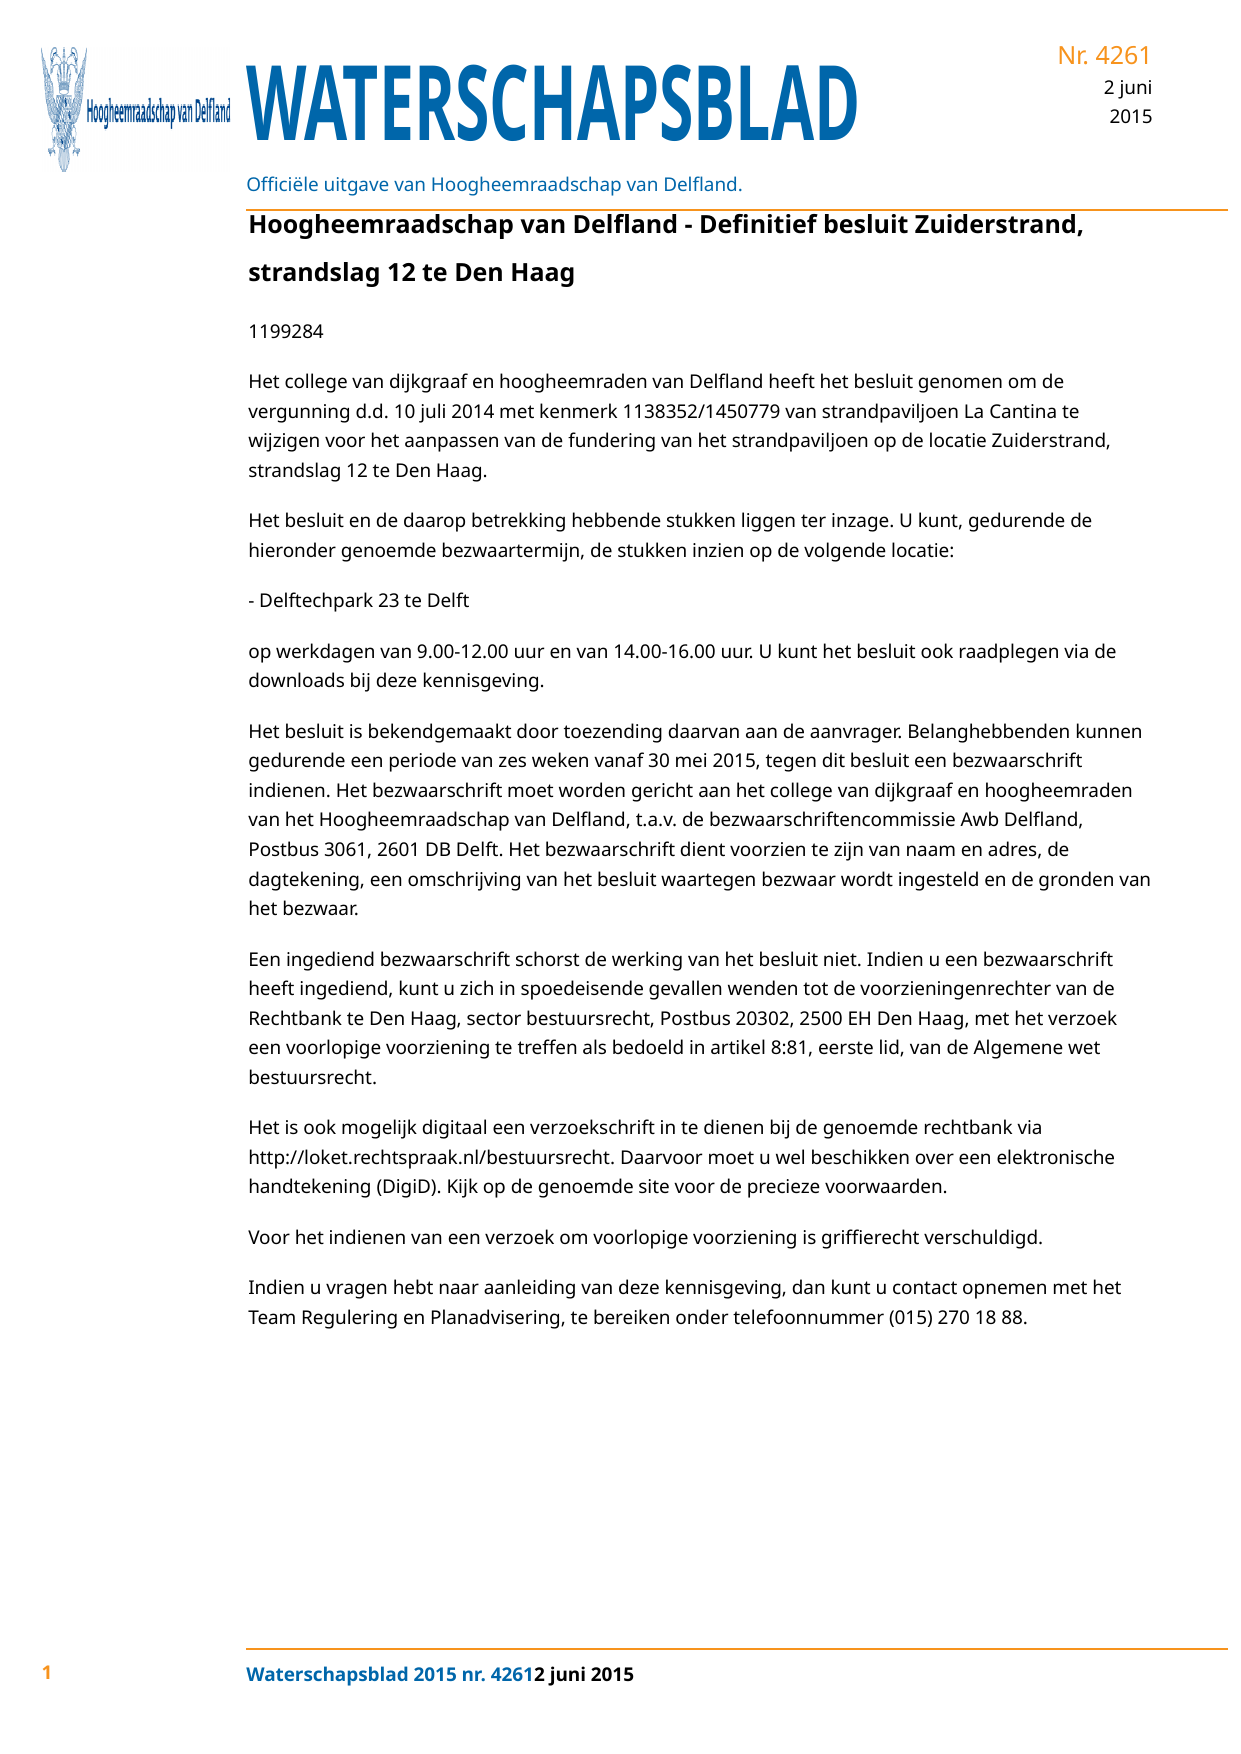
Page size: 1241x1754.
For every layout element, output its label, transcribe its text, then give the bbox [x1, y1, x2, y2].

text Het college van dijkgraaf en hoogheemraden van Delfland heeft het besluit genomen om de vergunning d.d. 10 juli 2014 met kenmerk 1138352/1450779 van strandpaviljoen La Cantina te wijzigen voor het aanpassen van de fundering van het strandpaviljoen op de locatie Zuiderstrand, strandslag 12 te Den Haag. [248, 368, 1152, 483]
text Hoogheemraadschap van Delfland - Definitief besluit Zuiderstrand, strandslag 12 te Den Haag [248, 211, 1152, 288]
text 1199284 [248, 318, 1152, 344]
text Een ingediend bezwaarschrift schorst de werking van het besluit niet. Indien u een bezwaarschrift heeft ingediend, kunt u zich in spoedeisende gevallen wenden tot de voorzieningenrechter van de Rechtbank te Den Haag, sector bestuursrecht, Postbus 20302, 2500 EH Den Haag, met het verzoek een voorlopige voorziening te treffen als bedoeld in artikel 8:81, eerste lid, van de Algemene wet bestuursrecht. [248, 946, 1152, 1090]
text - Delftechpark 23 te Delft [248, 587, 1152, 613]
text Het besluit is bekendgemaakt door toezending daarvan aan de aanvrager. Belanghebbenden kunnen gedurende een periode van zes weken vanaf 30 mei 2015, tegen dit besluit een bezwaarschrift indienen. Het bezwaarschrift moet worden gericht aan het college van dijkgraaf en hoogheemraden van het Hoogheemraadschap van Delfland, t.a.v. de bezwaarschriftencommissie Awb Delfland, Postbus 3061, 2601 DB Delft. Het bezwaarschrift dient voorzien te zijn van naam en adres, de dagtekening, een omschrijving van het besluit waartegen bezwaar wordt ingesteld en de gronden van het bezwaar. [248, 718, 1152, 921]
text Voor het indienen van een verzoek om voorlopige voorziening is griffierecht verschuldigd. [248, 1224, 1152, 1250]
text Indien u vragen hebt naar aanleiding van deze kennisgeving, dan kunt u contact opnemen met het Team Regulering en Planadvisering, te bereiken onder telefoonnummer (015) 270 18 88. [248, 1274, 1152, 1330]
text Het besluit en de daarop betrekking hebbende stukken liggen ter inzage. U kunt, gedurende de hieronder genoemde bezwaartermijn, de stukken inzien op de volgende locatie: [248, 507, 1152, 563]
text op werkdagen van 9.00-12.00 uur en van 14.00-16.00 uur. U kunt het besluit ook raadplegen via de downloads bij deze kennisgeving. [248, 638, 1152, 693]
text Het is ook mogelijk digitaal een verzoekschrift in te dienen bij de genoemde rechtbank via http://loket.rechtspraak.nl/bestuursrecht. Daarvoor moet u wel beschikken over een elektronische handtekening (DigiD). Kijk op de genoemde site voor de precieze voorwaarden. [248, 1114, 1152, 1199]
picture [41, 47, 231, 172]
